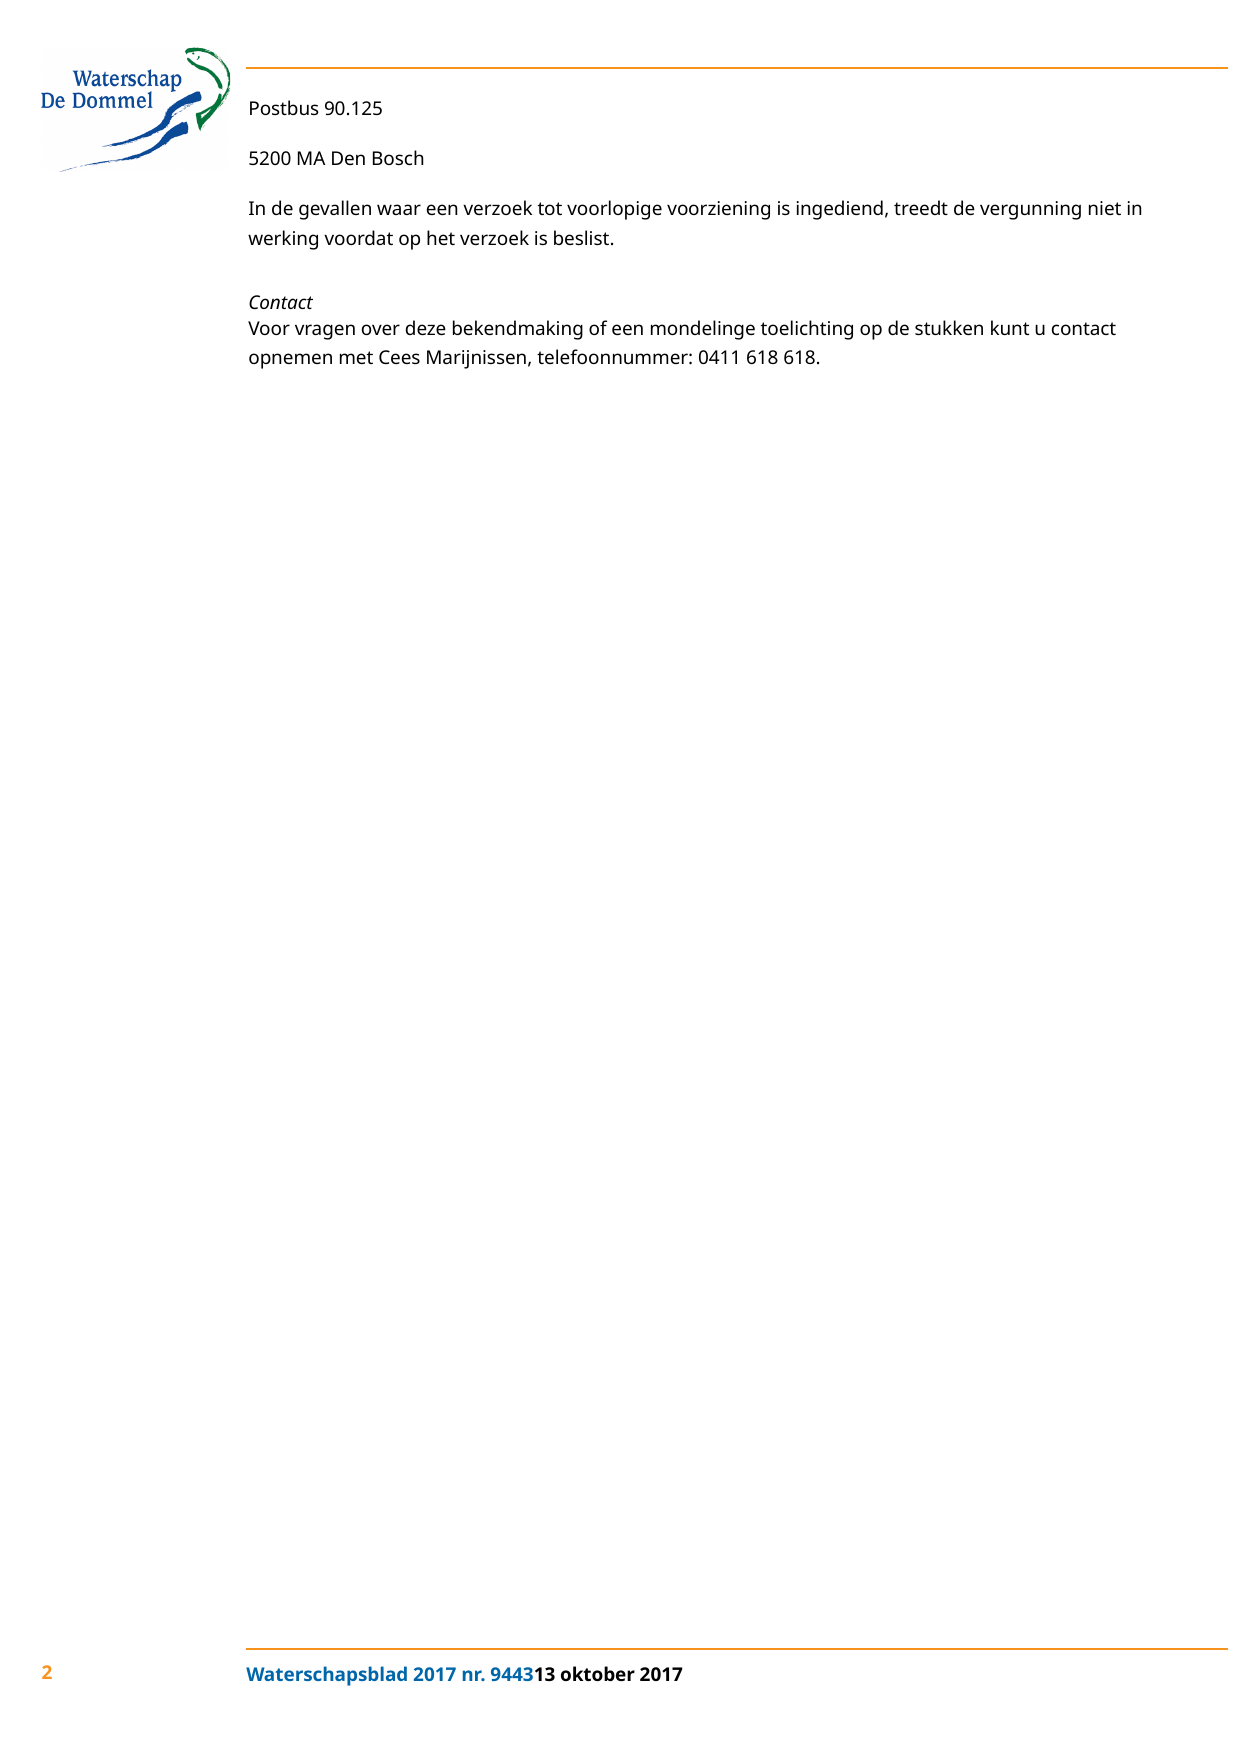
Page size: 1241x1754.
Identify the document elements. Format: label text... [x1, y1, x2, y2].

text Contact [248, 289, 1152, 315]
text Voor vragen over deze bekendmaking of een mondelinge toelichting op de stukken kunt u contact opnemen met Cees Marijnissen, telefoonnummer: 0411 618 618. [248, 315, 1152, 370]
text Postbus 90.125 [248, 95, 1152, 121]
text 5200 MA Den Bosch [248, 145, 1152, 171]
text In de gevallen waar een verzoek tot voorlopige voorziening is ingediend, treedt de vergunning niet in werking voordat op het verzoek is beslist. [248, 196, 1152, 251]
picture [41, 47, 231, 172]
